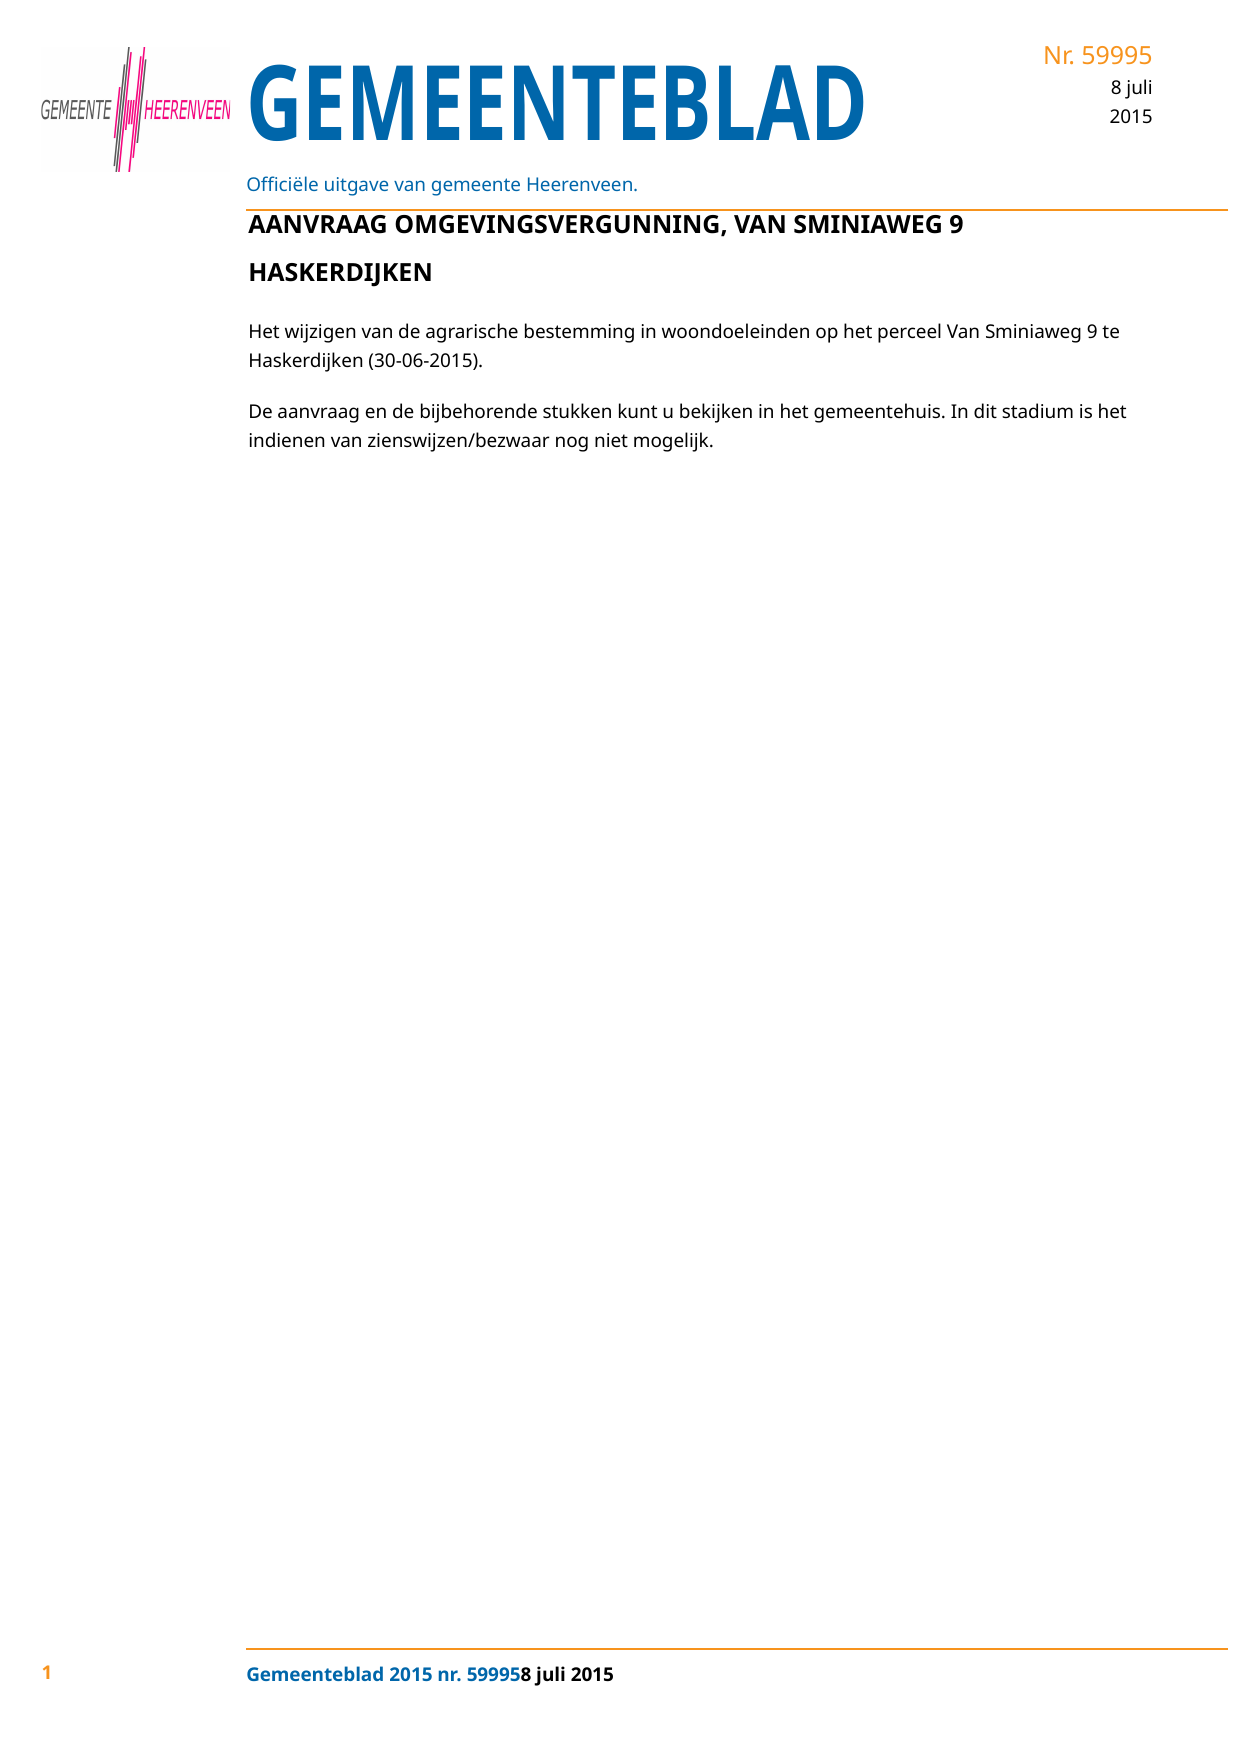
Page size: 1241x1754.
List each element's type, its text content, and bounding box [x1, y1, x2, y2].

text De aanvraag en de bijbehorende stukken kunt u bekijken in het gemeentehuis. In dit stadium is het indienen van zienswijzen/bezwaar nog niet mogelijk. [248, 398, 1152, 453]
picture [41, 47, 231, 172]
text Het wijzigen van de agrarische bestemming in woondoeleinden op het perceel Van Sminiaweg 9 te Haskerdijken (30-06-2015). [248, 318, 1152, 373]
text AANVRAAG OMGEVINGSVERGUNNING, VAN SMINIAWEG 9 HASKERDIJKEN [248, 211, 1152, 288]
